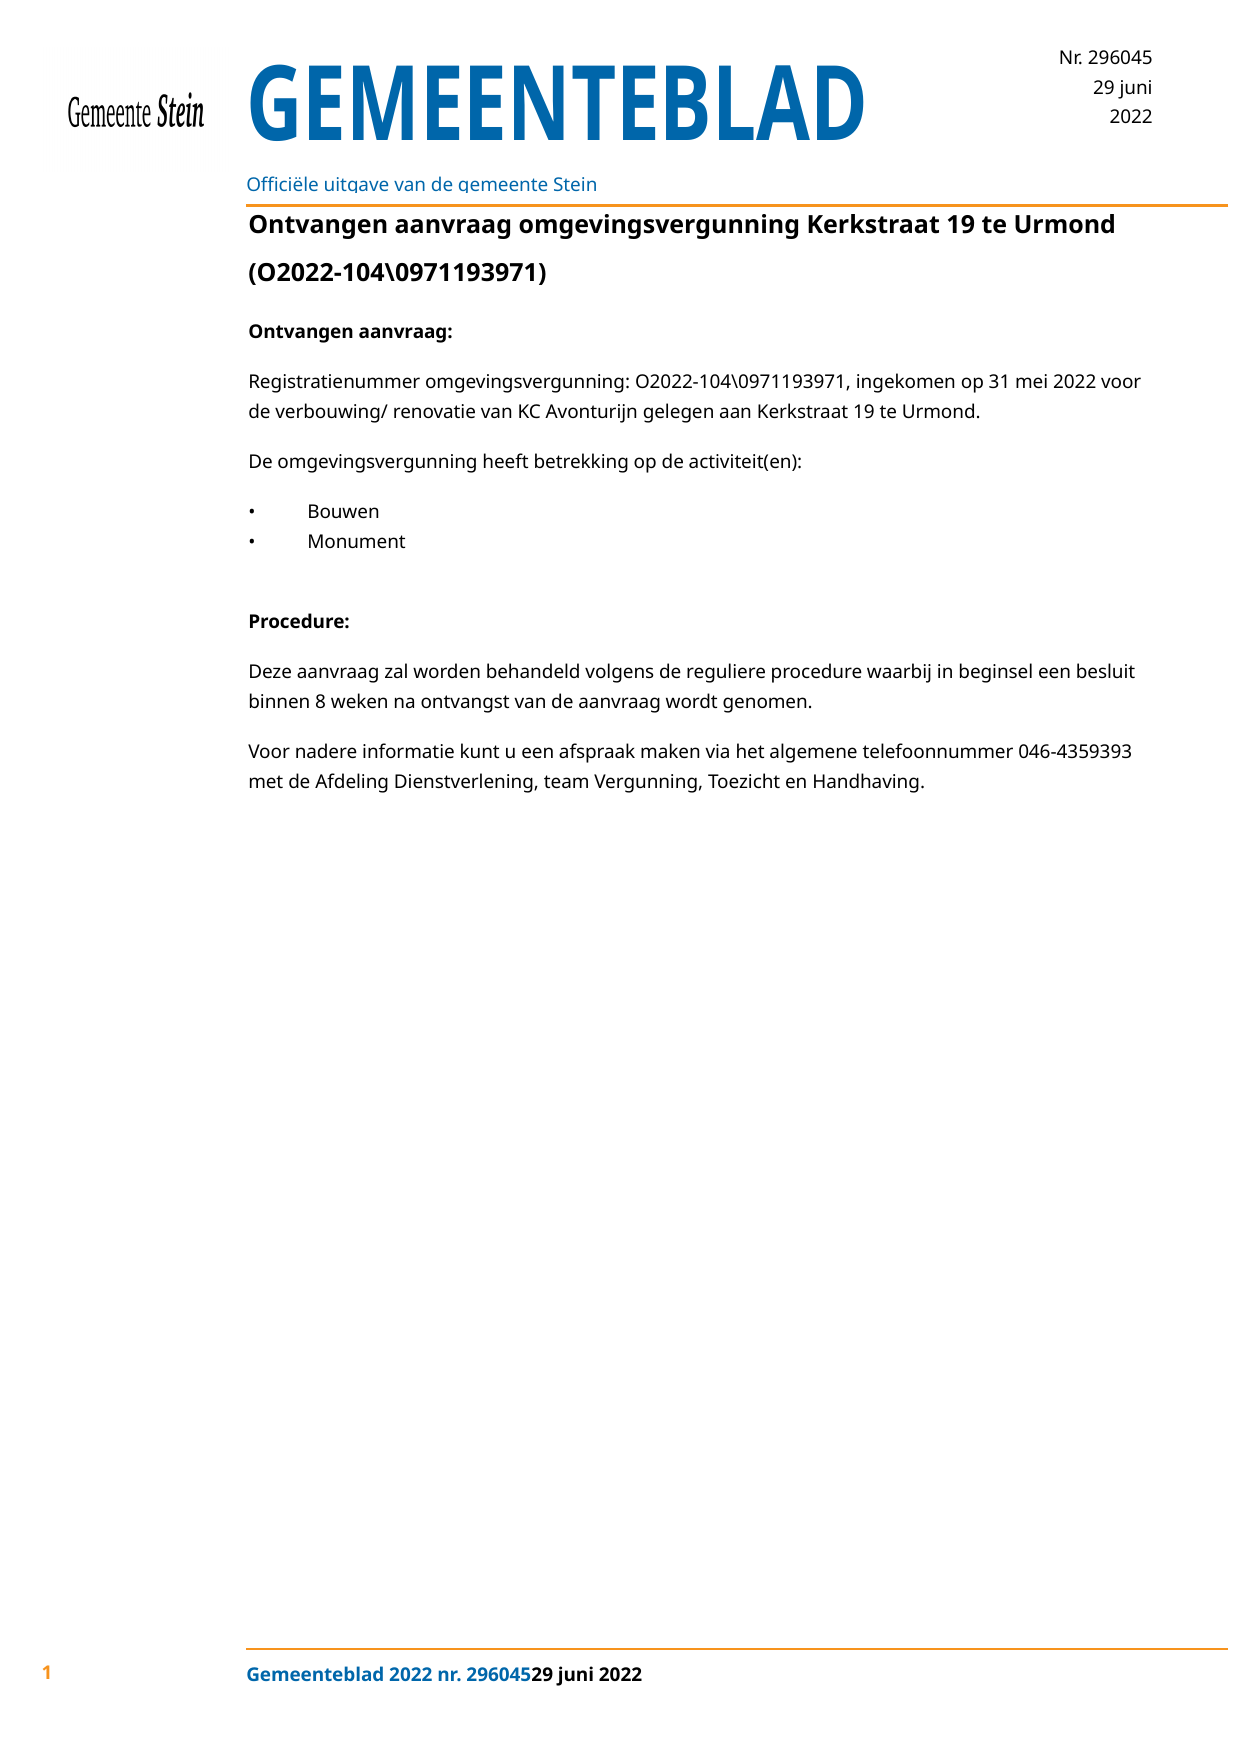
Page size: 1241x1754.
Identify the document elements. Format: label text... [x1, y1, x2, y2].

text Ontvangen aanvraag omgevingsvergunning Kerkstraat 19 te Urmond (O2022-104\0971193971) [248, 207, 1152, 288]
text De omgevingsvergunning heeft betrekking op de activiteit(en): [248, 448, 1152, 474]
text Deze aanvraag zal worden behandeld volgens de reguliere procedure waarbij in beginsel een besluit binnen 8 weken na ontvangst van de aanvraag wordt genomen. [248, 659, 1152, 714]
text Registratienummer omgevingsvergunning: O2022-104\0971193971, ingekomen op 31 mei 2022 voor de verbouwing/ renovatie van KC Avonturijn gelegen aan Kerkstraat 19 te Urmond. [248, 368, 1152, 424]
list Monument [248, 528, 1152, 554]
text Ontvangen aanvraag: [248, 318, 1152, 344]
picture [41, 47, 231, 172]
text Voor nadere informatie kunt u een afspraak maken via het algemene telefoonnummer 046-4359393 met de Afdeling Dienstverlening, team Vergunning, Toezicht en Handhaving. [248, 739, 1152, 794]
text Procedure: [248, 608, 1152, 634]
list Bouwen [248, 499, 1152, 524]
